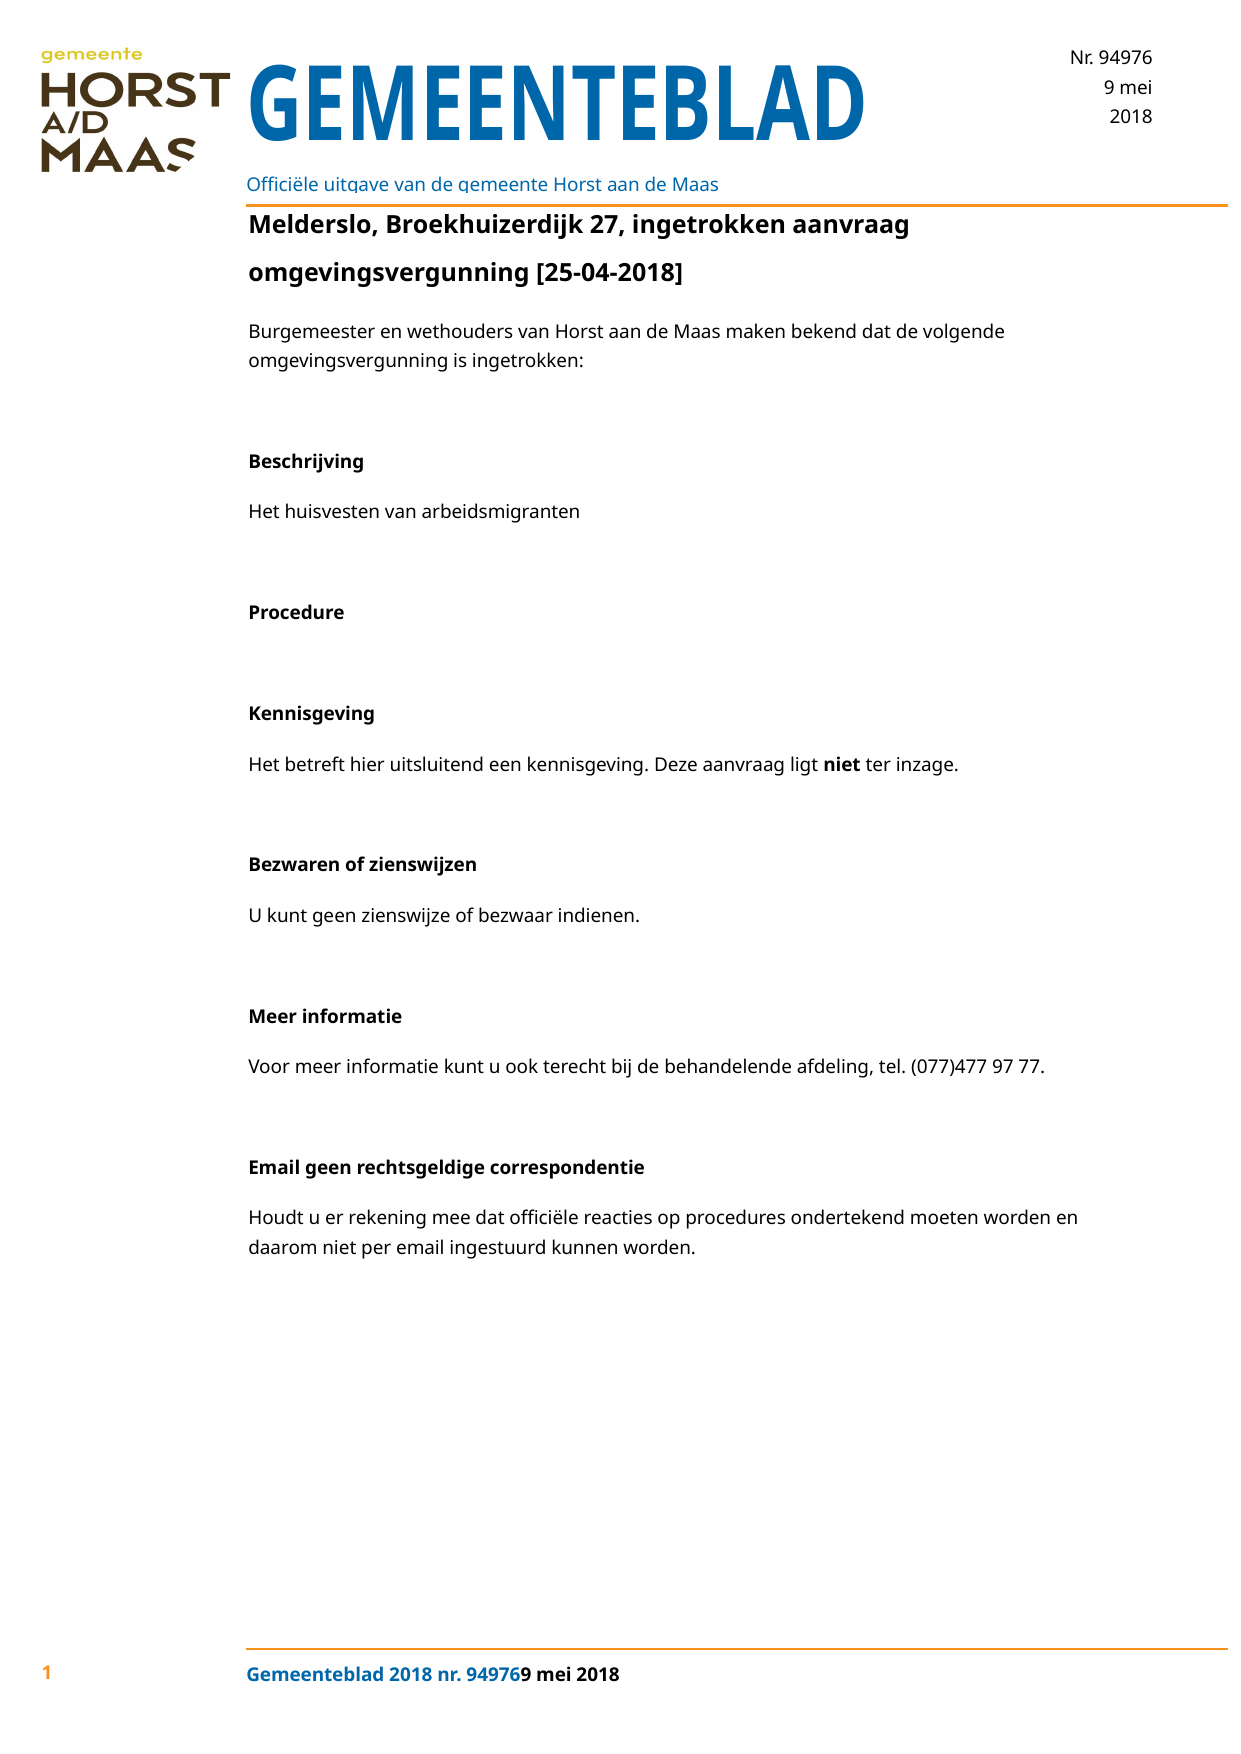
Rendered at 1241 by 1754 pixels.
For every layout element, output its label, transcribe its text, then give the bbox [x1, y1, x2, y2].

text Burgemeester en wethouders van Horst aan de Maas maken bekend dat de volgende omgevingsvergunning is ingetrokken: [248, 318, 1152, 373]
text Melderslo, Broekhuizerdijk 27, ingetrokken aanvraag omgevingsvergunning [25-04-2018] [248, 207, 1152, 288]
text Voor meer informatie kunt u ook terecht bij de behandelende afdeling, tel. (077)477 97 77. [248, 1053, 1152, 1079]
text Kennisgeving [248, 700, 1152, 726]
text Bezwaren of zienswijzen [248, 852, 1152, 877]
text Email geen rechtsgeldige correspondentie [248, 1154, 1152, 1180]
text Het huisvesten van arbeidsmigranten [248, 499, 1152, 524]
text Meer informatie [248, 1003, 1152, 1029]
text Houdt u er rekening mee dat officiële reacties op procedures ondertekend moeten worden en daarom niet per email ingestuurd kunnen worden. [248, 1204, 1152, 1260]
text Het betreft hier uitsluitend een kennisgeving. Deze aanvraag ligt niet ter inzage. [248, 751, 1152, 777]
text U kunt geen zienswijze of bezwaar indienen. [248, 902, 1152, 928]
picture [41, 47, 231, 172]
text Beschrijving [248, 448, 1152, 474]
text Procedure [248, 599, 1152, 625]
